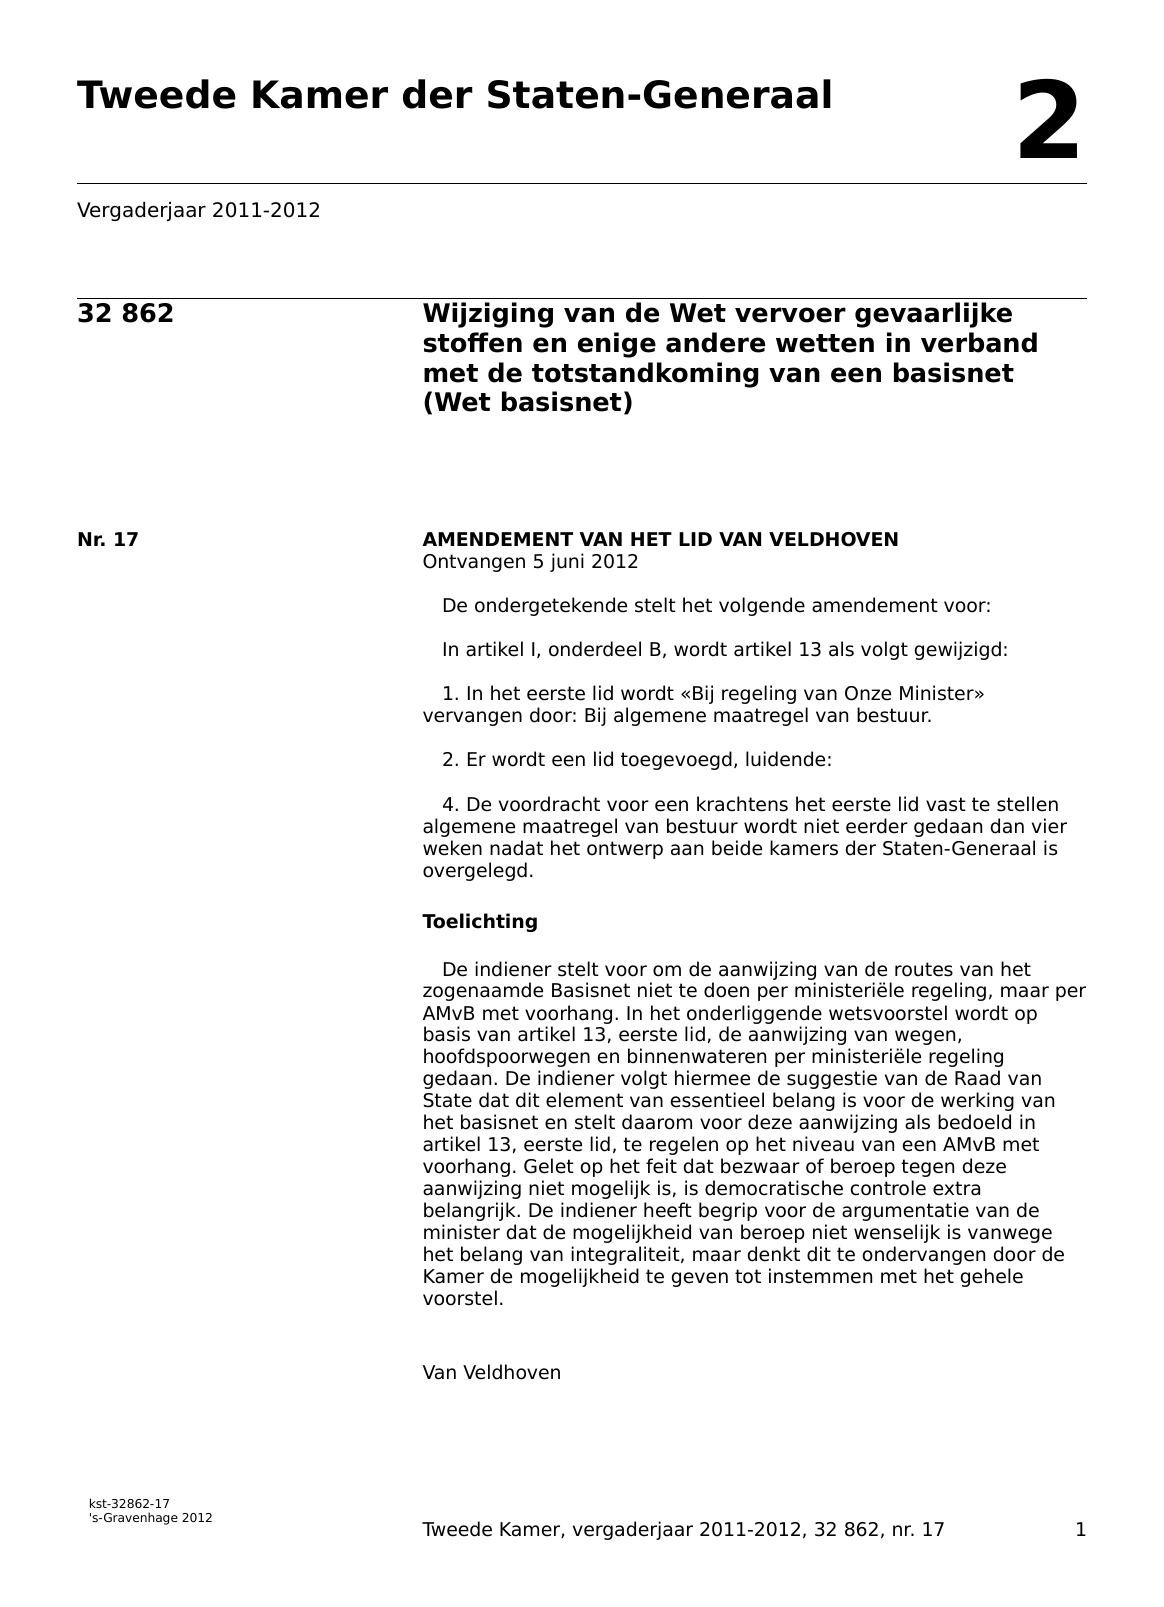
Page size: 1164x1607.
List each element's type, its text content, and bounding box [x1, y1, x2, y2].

text Van Veldhoven [422, 1340, 1087, 1384]
text De indiener stelt voor om de aanwijzing van de routes van het zogenaamde Basisnet niet te doen per ministeriële regeling, maar per AMvB met voorhang. In het onderliggende wetsvoorstel wordt op basis van artikel 13, eerste lid, de aanwijzing van wegen, hoofdspoorwegen en binnenwateren per ministeriële regeling gedaan. De indiener volgt hiermee de suggestie van de Raad van State dat dit element van essentieel belang is voor de werking van het basisnet en stelt daarom voor deze aanwijzing als bedoeld in artikel 13, eerste lid, te regelen op het niveau van een AMvB met voorhang. Gelet op het feit dat bezwaar of beroep tegen deze aanwijzing niet mogelijk is, is democratische controle extra belangrijk. De indiener heeft begrip voor de argumentatie van de minister dat de mogelijkheid van beroep niet wenselijk is vanwege het belang van integraliteit, maar denkt dit te ondervangen door de Kamer de mogelijkheid te geven tot instemmen met het gehele voorstel. [422, 958, 1087, 1310]
text 4. De voordracht voor een krachtens het eerste lid vast te stellen algemene maatregel van bestuur wordt niet eerder gedaan dan vier weken nadat het ontwerp aan beide kamers der Staten-Generaal is overgelegd. [422, 793, 1087, 881]
text De ondergetekende stelt het volgende amendement voor: [422, 595, 1087, 617]
subtitle 32 862 Wijziging van de Wet vervoer gevaarlijke stoffen en enige andere wetten in verband met de totstandkoming van een basisnet (Wet basisnet) [77, 299, 1087, 418]
text Ontvangen 5 juni 2012 [422, 551, 1087, 573]
text 2. Er wordt een lid toegevoegd, luidende: [422, 749, 1087, 771]
subtitle Toelichting [422, 911, 1087, 933]
table_cell Vergaderjaar 2011-2012 [77, 184, 1087, 298]
text kst-32862-17 [88, 1497, 323, 1511]
subtitle Nr. 17 AMENDEMENT VAN HET LID VAN VELDHOVEN [77, 529, 1087, 551]
text 's-Gravenhage 2012 [88, 1511, 323, 1525]
table_header Tweede Kamer der Staten-Generaal [77, 59, 886, 183]
text 1. In het eerste lid wordt «Bij regeling van Onze Minister» vervangen door: Bij algemene maatregel van bestuur. [422, 683, 1087, 727]
table_header 2 [886, 59, 1087, 183]
text In artikel I, onderdeel B, wordt artikel 13 als volgt gewijzigd: [422, 639, 1087, 661]
